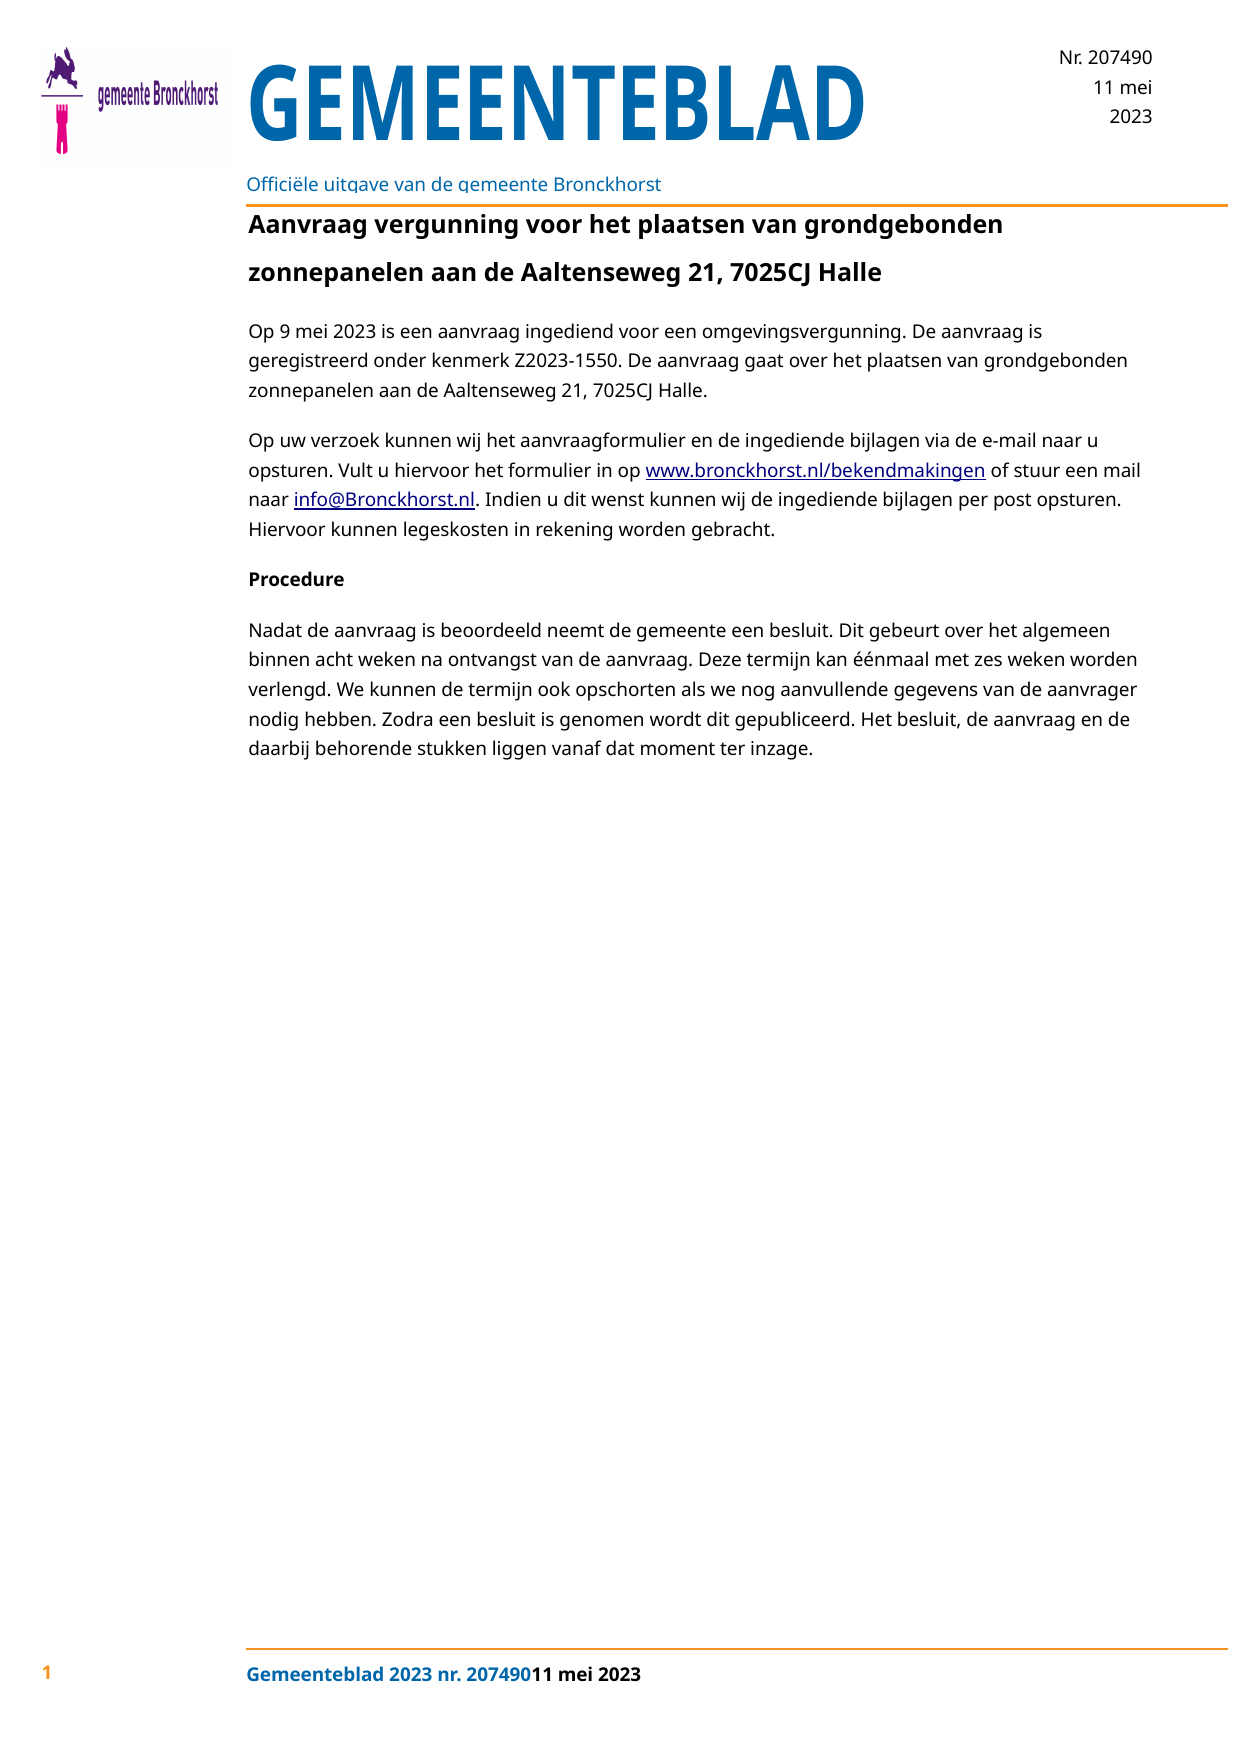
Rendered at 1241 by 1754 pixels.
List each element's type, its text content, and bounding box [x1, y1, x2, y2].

text Op 9 mei 2023 is een aanvraag ingediend voor een omgevingsvergunning. De aanvraag is geregistreerd onder kenmerk Z2023-1550. De aanvraag gaat over het plaatsen van grondgebonden zonnepanelen aan de Aaltenseweg 21, 7025CJ Halle. [248, 318, 1152, 403]
picture [41, 47, 231, 172]
text Nadat de aanvraag is beoordeeld neemt de gemeente een besluit. Dit gebeurt over het algemeen binnen acht weken na ontvangst van de aanvraag. Deze termijn kan éénmaal met zes weken worden verlengd. We kunnen de termijn ook opschorten als we nog aanvullende gegevens van de aanvrager nodig hebben. Zodra een besluit is genomen wordt dit gepubliceerd. Het besluit, de aanvraag en de daarbij behorende stukken liggen vanaf dat moment ter inzage. [248, 617, 1152, 761]
text Op uw verzoek kunnen wij het aanvraagformulier en de ingediende bijlagen via de e-mail naar u opsturen. Vult u hiervoor het formulier in op www.bronckhorst.nl/bekendmakingen of stuur een mail naar info@Bronckhorst.nl. Indien u dit wenst kunnen wij de ingediende bijlagen per post opsturen. Hiervoor kunnen legeskosten in rekening worden gebracht. [248, 427, 1152, 542]
text Aanvraag vergunning voor het plaatsen van grondgebonden zonnepanelen aan de Aaltenseweg 21, 7025CJ Halle [248, 207, 1152, 288]
text Procedure [248, 567, 1152, 592]
